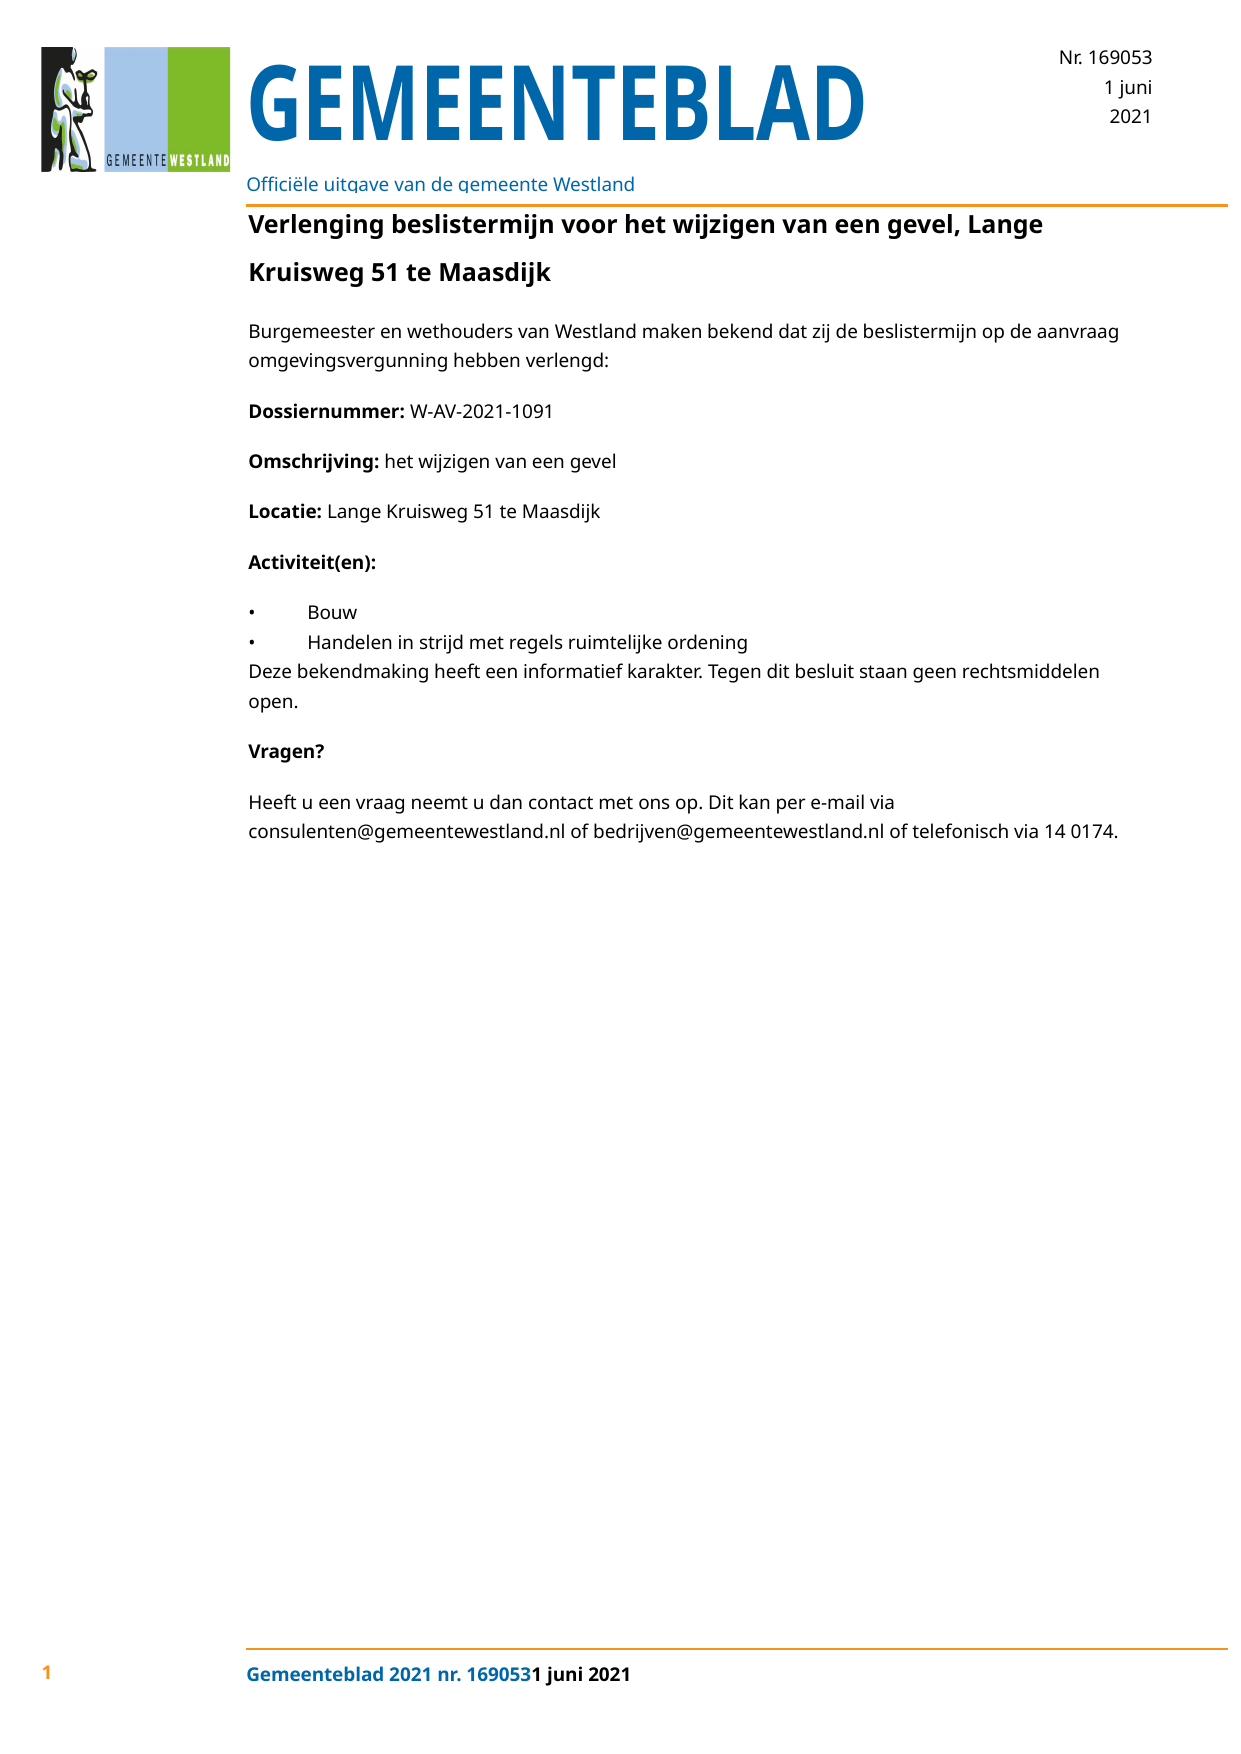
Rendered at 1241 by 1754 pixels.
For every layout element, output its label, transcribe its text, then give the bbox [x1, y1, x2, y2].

text Dossiernummer: W-AV-2021-1091 [248, 398, 1152, 424]
text Heeft u een vraag neemt u dan contact met ons op. Dit kan per e-mail via consulenten@gemeentewestland.nl of bedrijven@gemeentewestland.nl of telefonisch via 14 0174. [248, 789, 1152, 844]
text Locatie: Lange Kruisweg 51 te Maasdijk [248, 499, 1152, 524]
text Vragen? [248, 739, 1152, 764]
picture [41, 47, 231, 172]
list Handelen in strijd met regels ruimtelijke ordening [248, 629, 1152, 655]
text Deze bekendmaking heeft een informatief karakter. Tegen dit besluit staan geen rechtsmiddelen open. [248, 659, 1152, 714]
text Activiteit(en): [248, 549, 1152, 575]
text Burgemeester en wethouders van Westland maken bekend dat zij de beslistermijn op de aanvraag omgevingsvergunning hebben verlengd: [248, 318, 1152, 373]
list Bouw [248, 599, 1152, 625]
text Omschrijving: het wijzigen van een gevel [248, 448, 1152, 474]
text Verlenging beslistermijn voor het wijzigen van een gevel, Lange Kruisweg 51 te Maasdijk [248, 207, 1152, 288]
